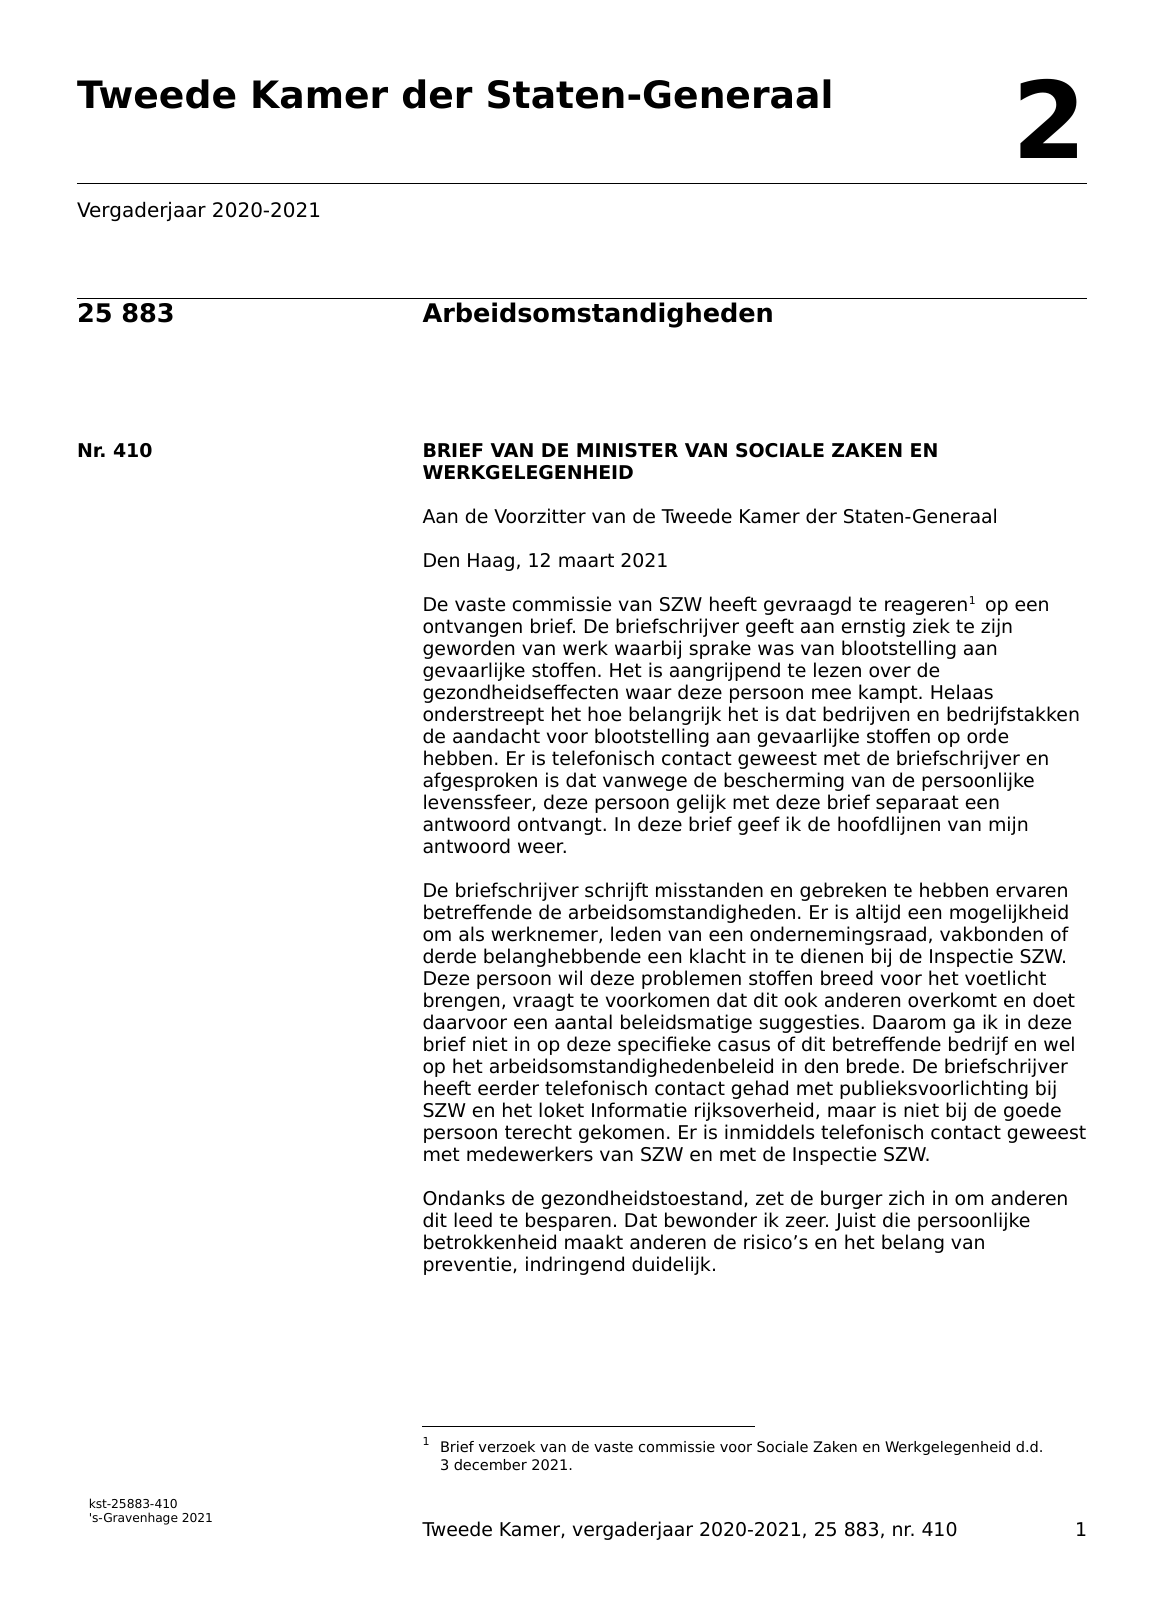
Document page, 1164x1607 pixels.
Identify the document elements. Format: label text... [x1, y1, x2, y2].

table_header 2 [886, 59, 1087, 183]
text De briefschrijver schrijft misstanden en gebreken te hebben ervaren betreffende de arbeidsomstandigheden. Er is altijd een mogelijkheid om als werknemer, leden van een ondernemingsraad, vakbonden of derde belanghebbende een klacht in te dienen bij de Inspectie SZW. Deze persoon wil deze problemen stoffen breed voor het voetlicht brengen, vraagt te voorkomen dat dit ook anderen overkomt en doet daarvoor een aantal beleidsmatige suggesties. Daarom ga ik in deze brief niet in op deze specifieke casus of dit betreffende bedrijf en wel op het arbeidsomstandighedenbeleid in den brede. De briefschrijver heeft eerder telefonisch contact gehad met publieksvoorlichting bij SZW en het loket Informatie rijksoverheid, maar is niet bij de goede persoon terecht gekomen. Er is inmiddels telefonisch contact geweest met medewerkers van SZW en met de Inspectie SZW. [422, 880, 1087, 1166]
subtitle 25 883 Arbeidsomstandigheden [77, 299, 1087, 329]
text Ondanks de gezondheidstoestand, zet de burger zich in om anderen dit leed te besparen. Dat bewonder ik zeer. Juist die persoonlijke betrokkenheid maakt anderen de risico’s en het belang van preventie, indringend duidelijk. [422, 1188, 1087, 1276]
text De vaste commissie van SZW heeft gevraagd te reageren op een ontvangen brief. De briefschrijver geeft aan ernstig ziek te zijn geworden van werk waarbij sprake was van blootstelling aan gevaarlijke stoffen. Het is aangrijpend te lezen over de gezondheidseffecten waar deze persoon mee kampt. Helaas onderstreept het hoe belangrijk het is dat bedrijven en bedrijfstakken de aandacht voor blootstelling aan gevaarlijke stoffen op orde hebben. Er is telefonisch contact geweest met de briefschrijver en afgesproken is dat vanwege de bescherming van de persoonlijke levenssfeer, deze persoon gelijk met deze brief separaat een antwoord ontvangt. In deze brief geef ik de hoofdlijnen van mijn antwoord weer. [422, 594, 1087, 858]
text Brief verzoek van de vaste commissie voor Sociale Zaken en Werkgelegenheid d.d. 3 december 2021. [422, 1435, 1087, 1474]
subtitle Nr. 410 BRIEF VAN DE MINISTER VAN SOCIALE ZAKEN EN WERKGELEGENHEID [77, 440, 1087, 484]
text Aan de Voorzitter van de Tweede Kamer der Staten-Generaal [422, 506, 1087, 528]
text 's-Gravenhage 2021 [88, 1511, 323, 1525]
text Den Haag, 12 maart 2021 [422, 550, 1087, 572]
text kst-25883-410 [88, 1497, 323, 1511]
table_header Tweede Kamer der Staten-Generaal [77, 59, 886, 183]
table_cell Vergaderjaar 2020-2021 [77, 184, 1087, 298]
